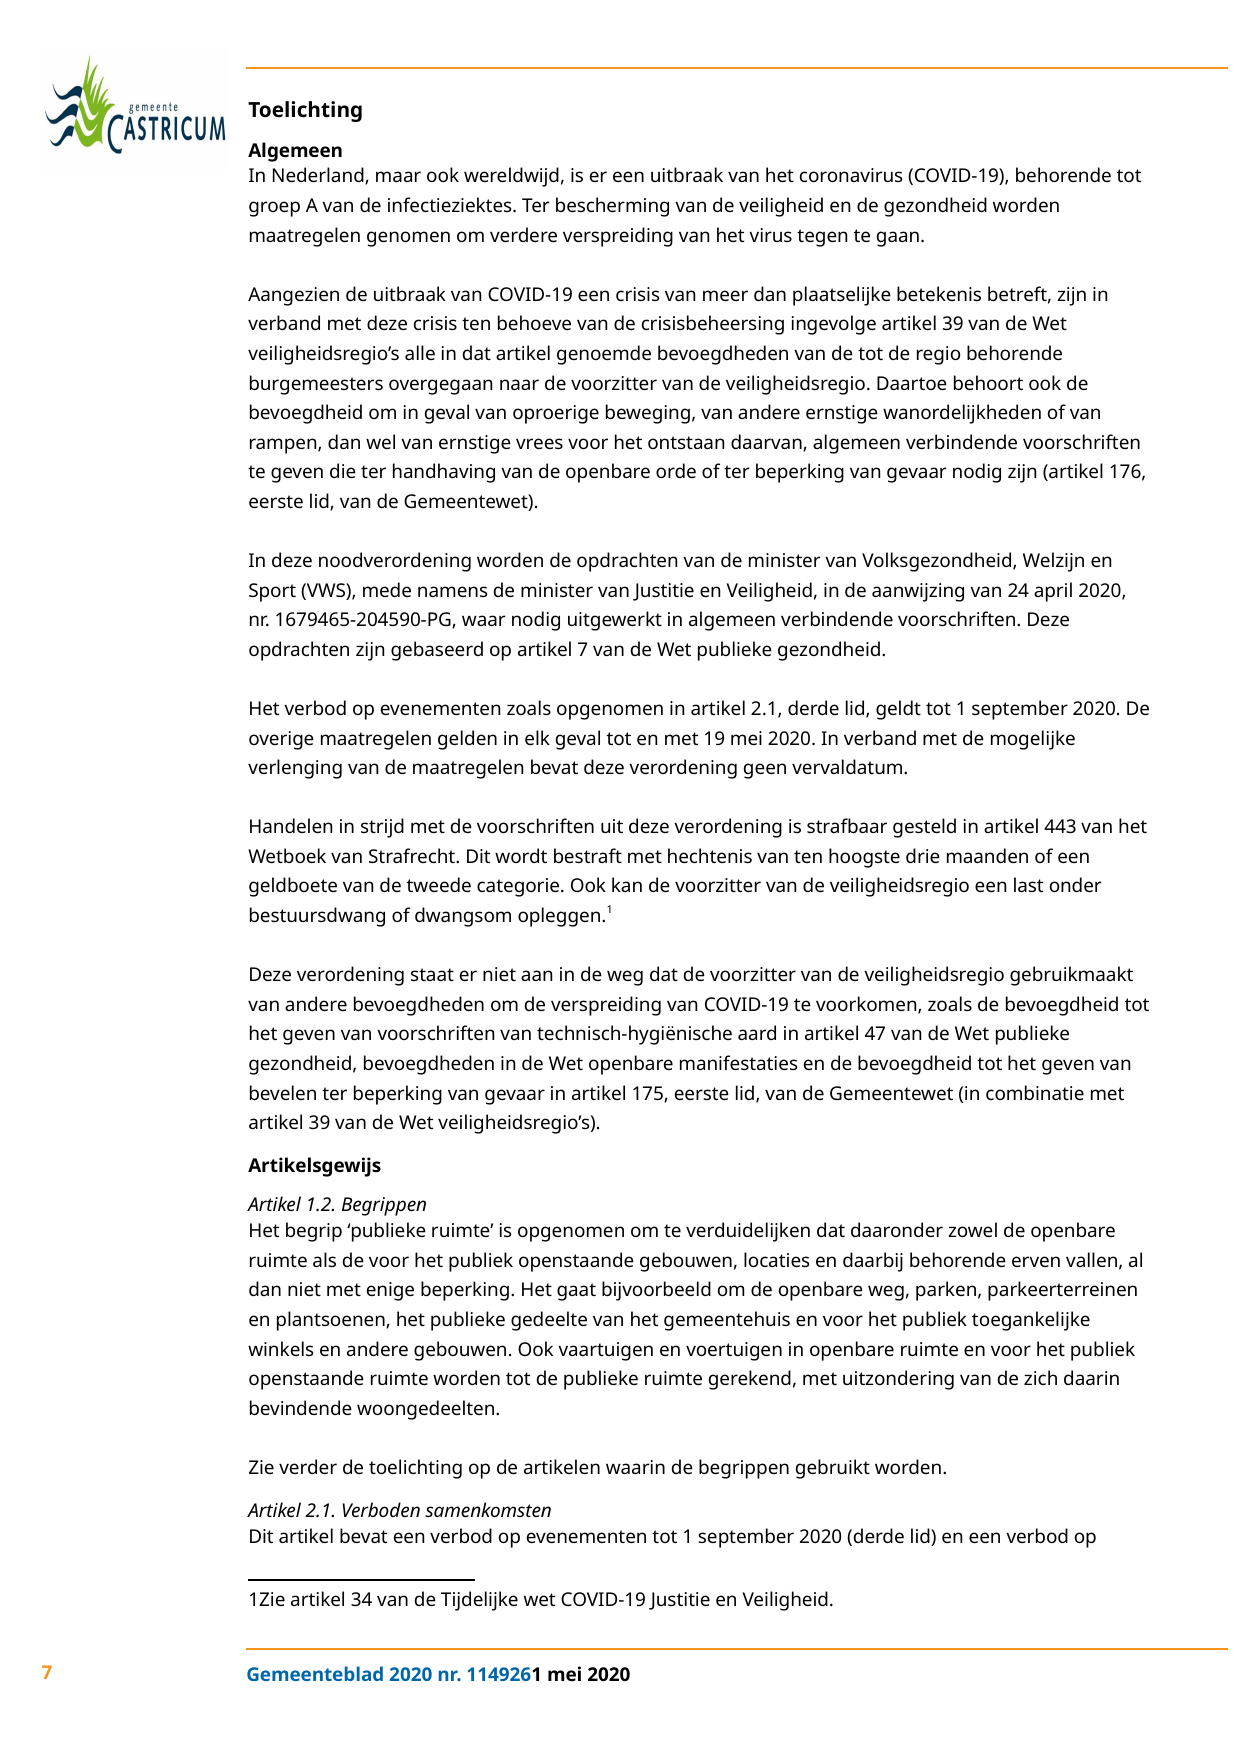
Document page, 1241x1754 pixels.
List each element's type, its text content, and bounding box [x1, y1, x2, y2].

text Algemeen [248, 137, 1152, 163]
text Handelen in strijd met de voorschriften uit deze verordening is strafbaar gesteld in artikel 443 van het Wetboek van Strafrecht. Dit wordt bestraft met hechtenis van ten hoogste drie maanden of een geldboete van de tweede categorie. Ook kan de voorzitter van de veiligheidsregio een last onder bestuursdwang of dwangsom opleggen. [248, 813, 1152, 928]
text Het begrip ‘publieke ruimte’ is opgenomen om te verduidelijken dat daaronder zowel de openbare ruimte als de voor het publiek openstaande gebouwen, locaties en daarbij behorende erven vallen, al dan niet met enige beperking. Het gaat bijvoorbeeld om de openbare weg, parken, parkeerterreinen en plantsoenen, het publieke gedeelte van het gemeentehuis en voor het publiek toegankelijke winkels en andere gebouwen. Ook vaartuigen en voertuigen in openbare ruimte en voor het publiek openstaande ruimte worden tot de publieke ruimte gerekend, met uitzondering van de zich daarin bevindende woongedeelten. [248, 1217, 1152, 1421]
text Zie verder de toelichting op de artikelen waarin de begrippen gebruikt worden. [248, 1454, 1152, 1480]
text Artikel 2.1. Verboden samenkomsten [248, 1497, 1152, 1523]
text Het verbod op evenementen zoals opgenomen in artikel 2.1, derde lid, geldt tot 1 september 2020. De overige maatregelen gelden in elk geval tot en met 19 mei 2020. In verband met de mogelijke verlenging van de maatregelen bevat deze verordening geen vervaldatum. [248, 695, 1152, 780]
text Dit artikel bevat een verbod op evenementen tot 1 september 2020 (derde lid) en een verbod op [248, 1523, 1152, 1549]
text Toelichting [248, 95, 1152, 123]
text Deze verordening staat er niet aan in de weg dat de voorzitter van de veiligheidsregio gebruikmaakt van andere bevoegdheden om de verspreiding van COVID-19 te voorkomen, zoals de bevoegdheid tot het geven van voorschriften van technisch-hygiënische aard in artikel 47 van de Wet publieke gezondheid, bevoegdheden in de Wet openbare manifestaties en de bevoegdheid tot het geven van bevelen ter beperking van gevaar in artikel 175, eerste lid, van de Gemeentewet (in combinatie met artikel 39 van de Wet veiligheidsregio’s). [248, 961, 1152, 1135]
text In Nederland, maar ook wereldwijd, is er een uitbraak van het coronavirus (COVID-19), behorende tot groep A van de infectieziektes. Ter bescherming van de veiligheid en de gezondheid worden maatregelen genomen om verdere verspreiding van het virus tegen te gaan. [248, 163, 1152, 247]
text In deze noodverordening worden de opdrachten van de minister van Volksgezondheid, Welzijn en Sport (VWS), mede namens de minister van Justitie en Veiligheid, in de aanwijzing van 24 april 2020, nr. 1679465-204590-PG, waar nodig uitgewerkt in algemeen verbindende voorschriften. Deze opdrachten zijn gebaseerd op artikel 7 van de Wet publieke gezondheid. [248, 547, 1152, 662]
text Artikel 1.2. Begrippen [248, 1192, 1152, 1217]
picture [41, 47, 231, 172]
text Artikelsgewijs [248, 1152, 1152, 1178]
text Aangezien de uitbraak van COVID-19 een crisis van meer dan plaatselijke betekenis betreft, zijn in verband met deze crisis ten behoeve van de crisisbeheersing ingevolge artikel 39 van de Wet veiligheidsregio’s alle in dat artikel genoemde bevoegdheden van de tot de regio behorende burgemeesters overgegaan naar de voorzitter van de veiligheidsregio. Daartoe behoort ook de bevoegdheid om in geval van oproerige beweging, van andere ernstige wanordelijkheden of van rampen, dan wel van ernstige vrees voor het ontstaan daarvan, algemeen verbindende voorschriften te geven die ter handhaving van de openbare orde of ter beperking van gevaar nodig zijn (artikel 176, eerste lid, van de Gemeentewet). [248, 281, 1152, 514]
text Zie artikel 34 van de Tijdelijke wet COVID-19 Justitie en Veiligheid. [248, 1586, 1152, 1612]
